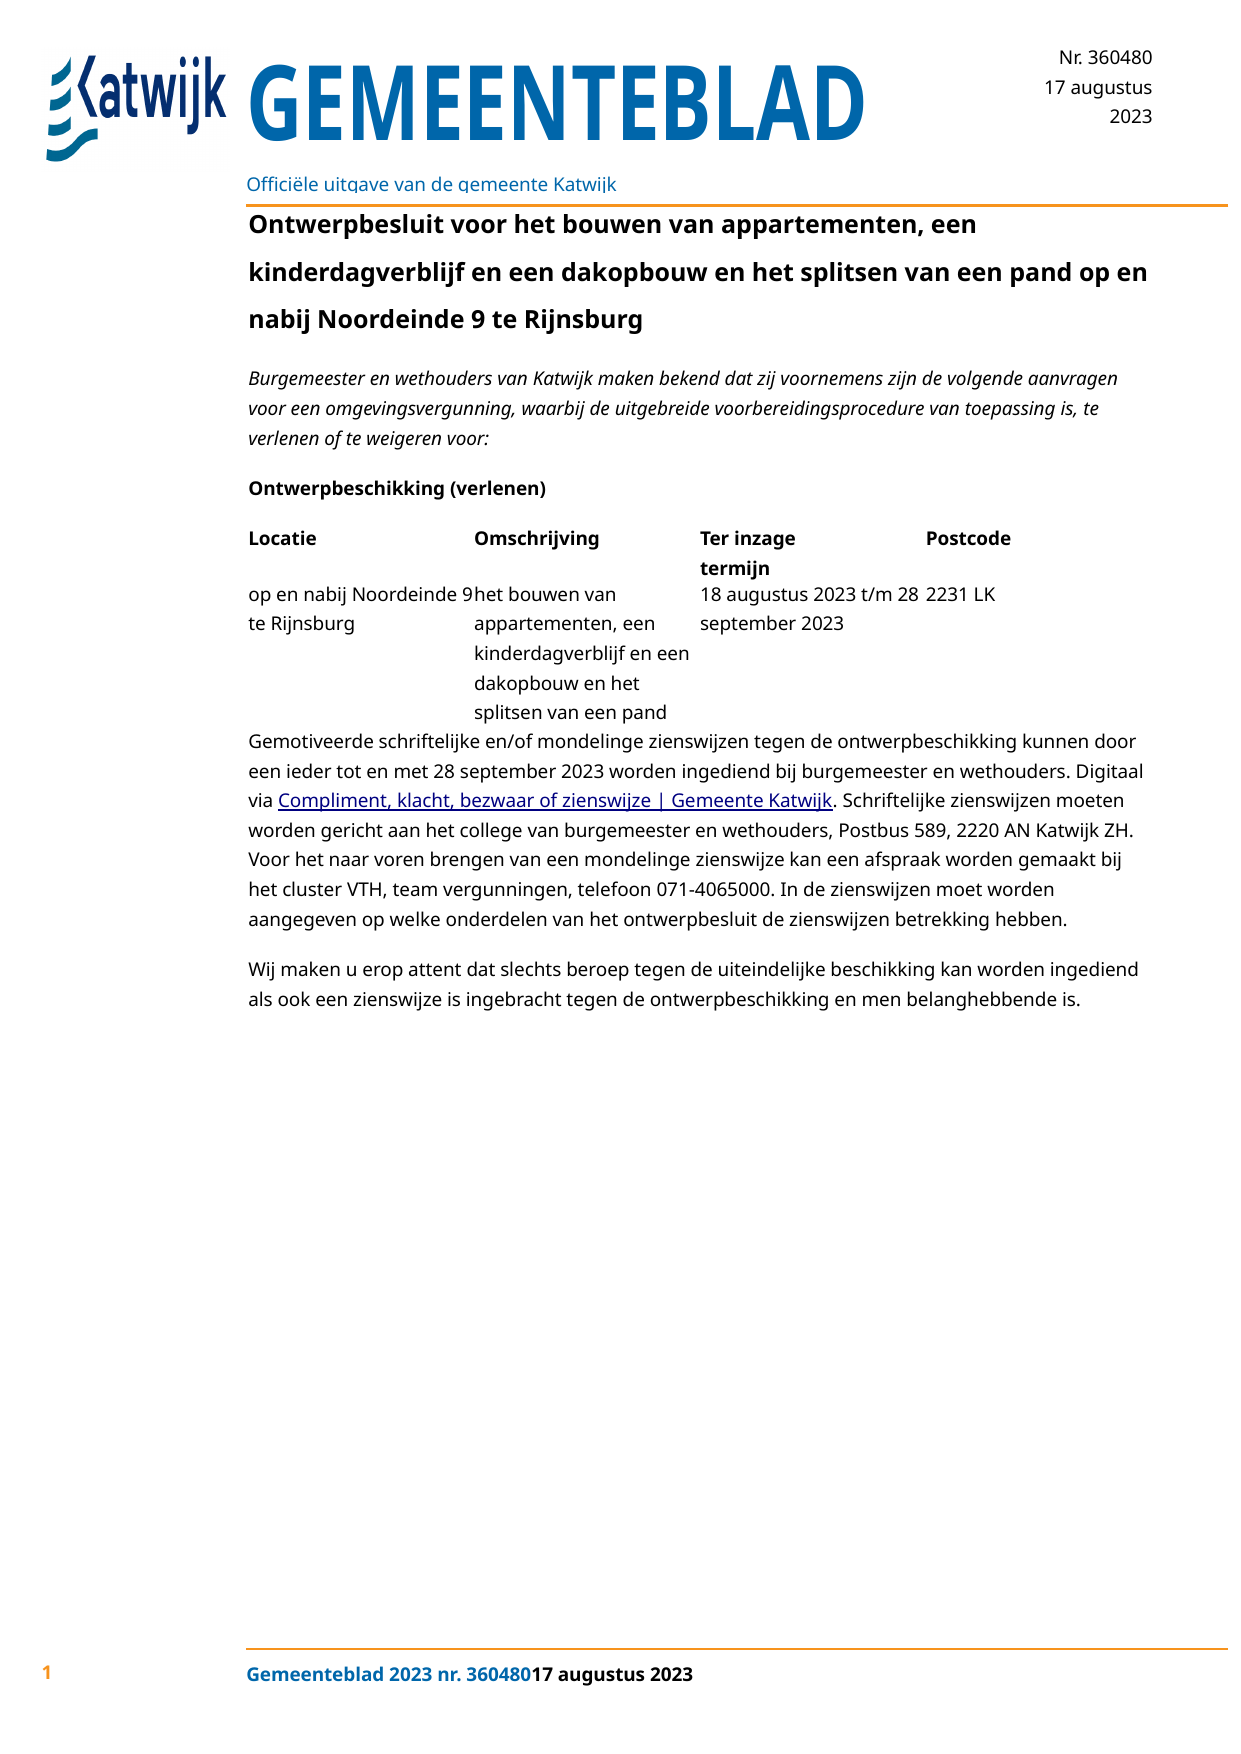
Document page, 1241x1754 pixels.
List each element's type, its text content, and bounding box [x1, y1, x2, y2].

table_cell 2231 LK [926, 581, 1152, 725]
picture [41, 47, 231, 172]
text Ontwerpbesluit voor het bouwen van appartementen, een kinderdagverblijf en een dakopbouw en het splitsen van een pand op en nabij Noordeinde 9 te Rijnsburg [248, 207, 1152, 336]
text Wij maken u erop attent dat slechts beroep tegen de uiteindelijke beschikking kan worden ingediend als ook een zienswijze is ingebracht tegen de ontwerpbeschikking en men belanghebbende is. [248, 956, 1152, 1011]
table_cell op en nabij Noordeinde 9 te Rijnsburg [248, 581, 474, 725]
table_cell het bouwen van appartementen, een kinderdagverblijf en een dakopbouw en het splitsen van een pand [474, 581, 700, 725]
table_header Locatie [248, 526, 474, 581]
text Ontwerpbeschikking (verlenen) [248, 475, 1152, 501]
table_header Ter inzage termijn [700, 526, 926, 581]
table_header Postcode [926, 526, 1152, 581]
table_cell 18 augustus 2023 t/m 28 september 2023 [700, 581, 926, 725]
text Gemotiveerde schriftelijke en/of mondelinge zienswijzen tegen de ontwerpbeschikking kunnen door een ieder tot en met 28 september 2023 worden ingediend bij burgemeester en wethouders. Digitaal via Compliment, klacht, bezwaar of zienswijze | Gemeente Katwijk. Schriftelijke zienswijzen moeten worden gericht aan het college van burgemeester en wethouders, Postbus 589, 2220 AN Katwijk ZH. Voor het naar voren brengen van een mondelinge zienswijze kan een afspraak worden gemaakt bij het cluster VTH, team vergunningen, telefoon 071-4065000. In de zienswijzen moet worden aangegeven op welke onderdelen van het ontwerpbesluit de zienswijzen betrekking hebben. [248, 728, 1152, 931]
table_header Omschrijving [474, 526, 700, 581]
text Burgemeester en wethouders van Katwijk maken bekend dat zij voornemens zijn de volgende aanvragen voor een omgevingsvergunning, waarbij de uitgebreide voorbereidingsprocedure van toepassing is, te verlenen of te weigeren voor: [248, 366, 1152, 450]
